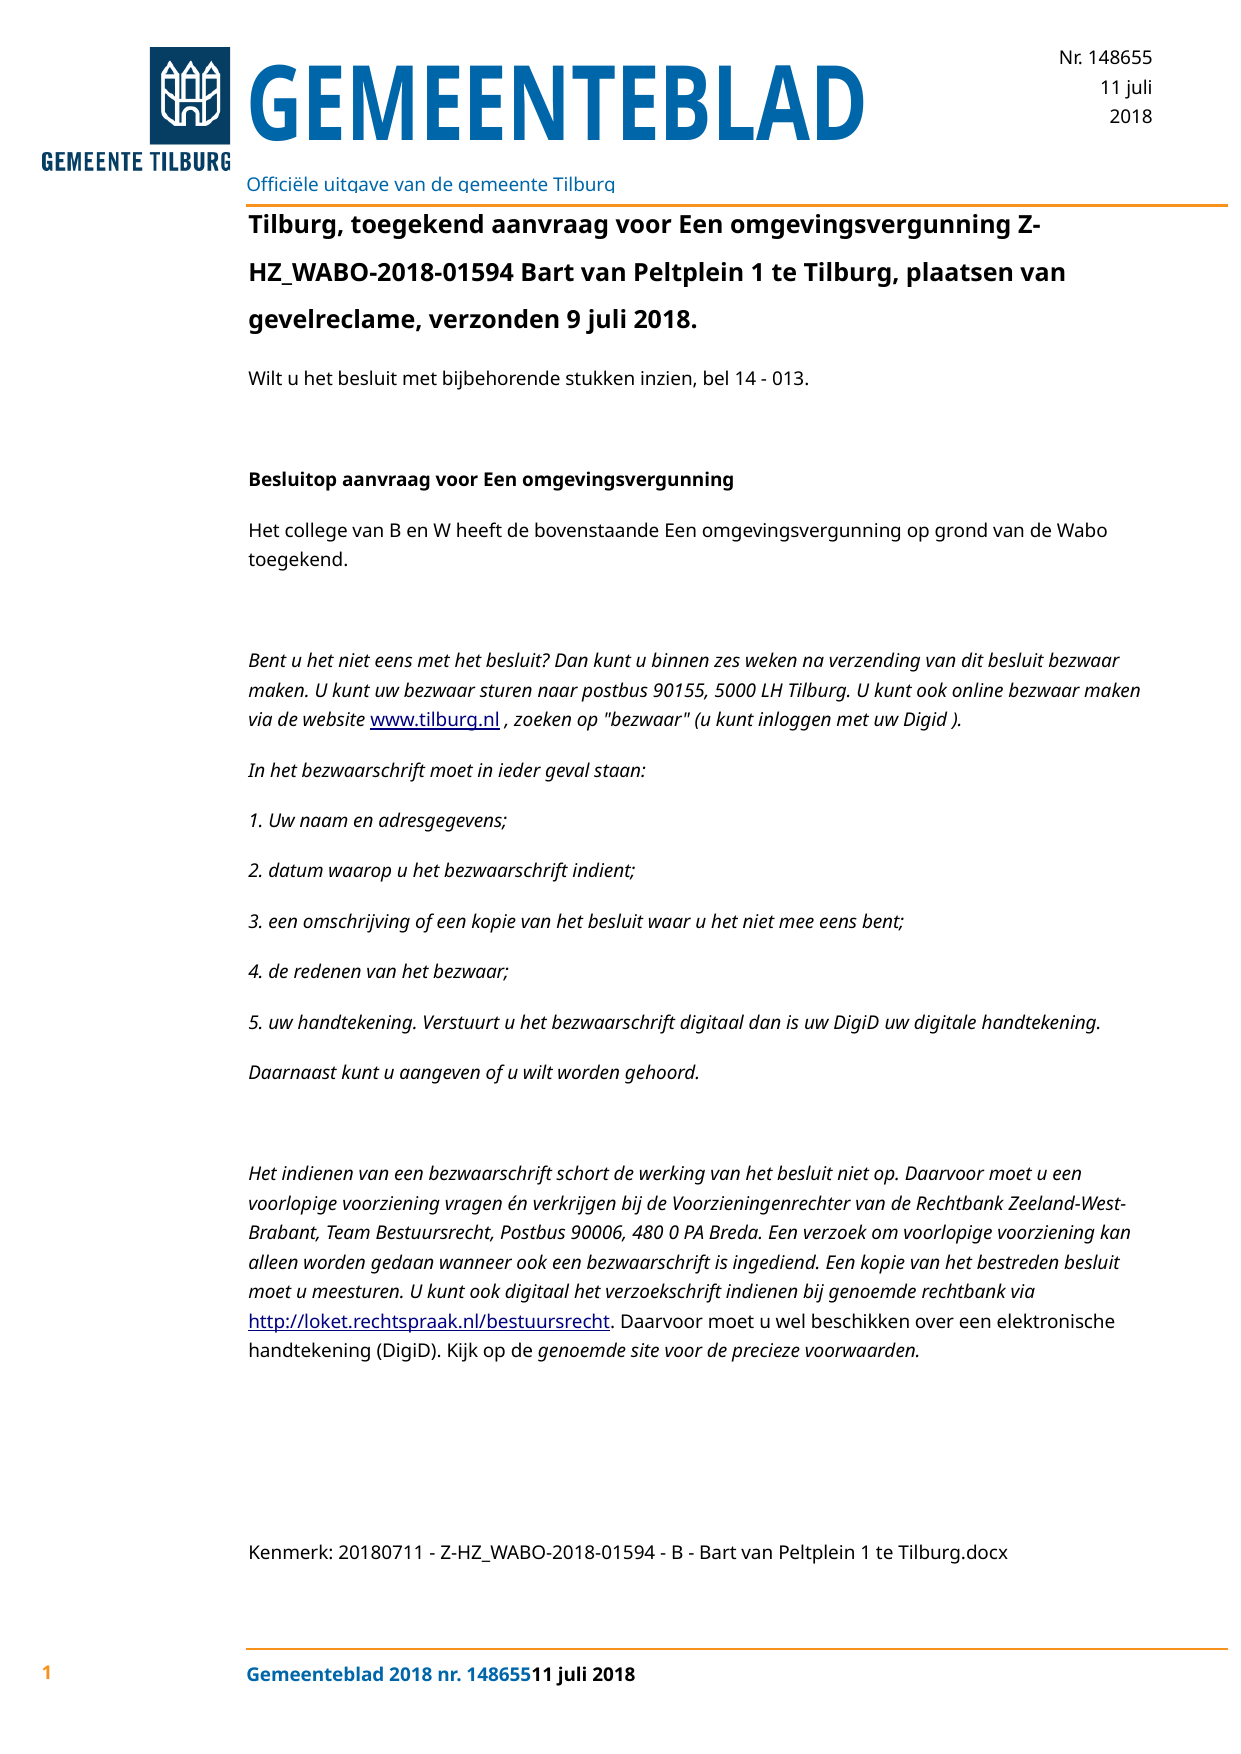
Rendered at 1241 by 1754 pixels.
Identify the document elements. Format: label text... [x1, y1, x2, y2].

text Het indienen van een bezwaarschrift schort de werking van het besluit niet op. Daarvoor moet u een voorlopige voorziening vragen én verkrijgen bij de Voorzieningenrechter van de Rechtbank Zeeland-West-Brabant, Team Bestuursrecht, Postbus 90006, 480 0 PA Breda. Een verzoek om voorlopige voorziening kan alleen worden gedaan wanneer ook een bezwaarschrift is ingediend. Een kopie van het bestreden besluit moet u meesturen. U kunt ook digitaal het verzoekschrift indienen bij genoemde rechtbank via http://loket.rechtspraak.nl/bestuursrecht. Daarvoor moet u wel beschikken over een elektronische handtekening (DigiD). Kijk op de genoemde site voor de precieze voorwaarden. [248, 1160, 1152, 1363]
text 1. Uw naam en adresgegevens; [248, 807, 1152, 833]
text Het college van B en W heeft de bovenstaande Een omgevingsvergunning op grond van de Wabo toegekend. [248, 517, 1152, 572]
text 4. de redenen van het bezwaar; [248, 958, 1152, 984]
text Besluitop aanvraag voor Een omgevingsvergunning [248, 466, 1152, 492]
text 3. een omschrijving of een kopie van het besluit waar u het niet mee eens bent; [248, 908, 1152, 934]
text Daarnaast kunt u aangeven of u wilt worden gehoord. [248, 1059, 1152, 1085]
text Tilburg, toegekend aanvraag voor Een omgevingsvergunning Z-HZ_WABO-2018-01594 Bart van Peltplein 1 te Tilburg, plaatsen van gevelreclame, verzonden 9 juli 2018. [248, 207, 1152, 336]
text In het bezwaarschrift moet in ieder geval staan: [248, 757, 1152, 782]
text 2. datum waarop u het bezwaarschrift indient; [248, 858, 1152, 883]
text 5. uw handtekening. Verstuurt u het bezwaarschrift digitaal dan is uw DigiD uw digitale handtekening. [248, 1009, 1152, 1034]
text Bent u het niet eens met het besluit? Dan kunt u binnen zes weken na verzending van dit besluit bezwaar maken. U kunt uw bezwaar sturen naar postbus 90155, 5000 LH Tilburg. U kunt ook online bezwaar maken via de website www.tilburg.nl , zoeken op "bezwaar" (u kunt inloggen met uw Digid ). [248, 647, 1152, 732]
text Wilt u het besluit met bijbehorende stukken inzien, bel 14 - 013. [248, 366, 1152, 391]
picture [41, 47, 231, 172]
text Kenmerk: 20180711 - Z-HZ_WABO-2018-01594 - B - Bart van Peltplein 1 te Tilburg.docx [248, 1539, 1152, 1565]
